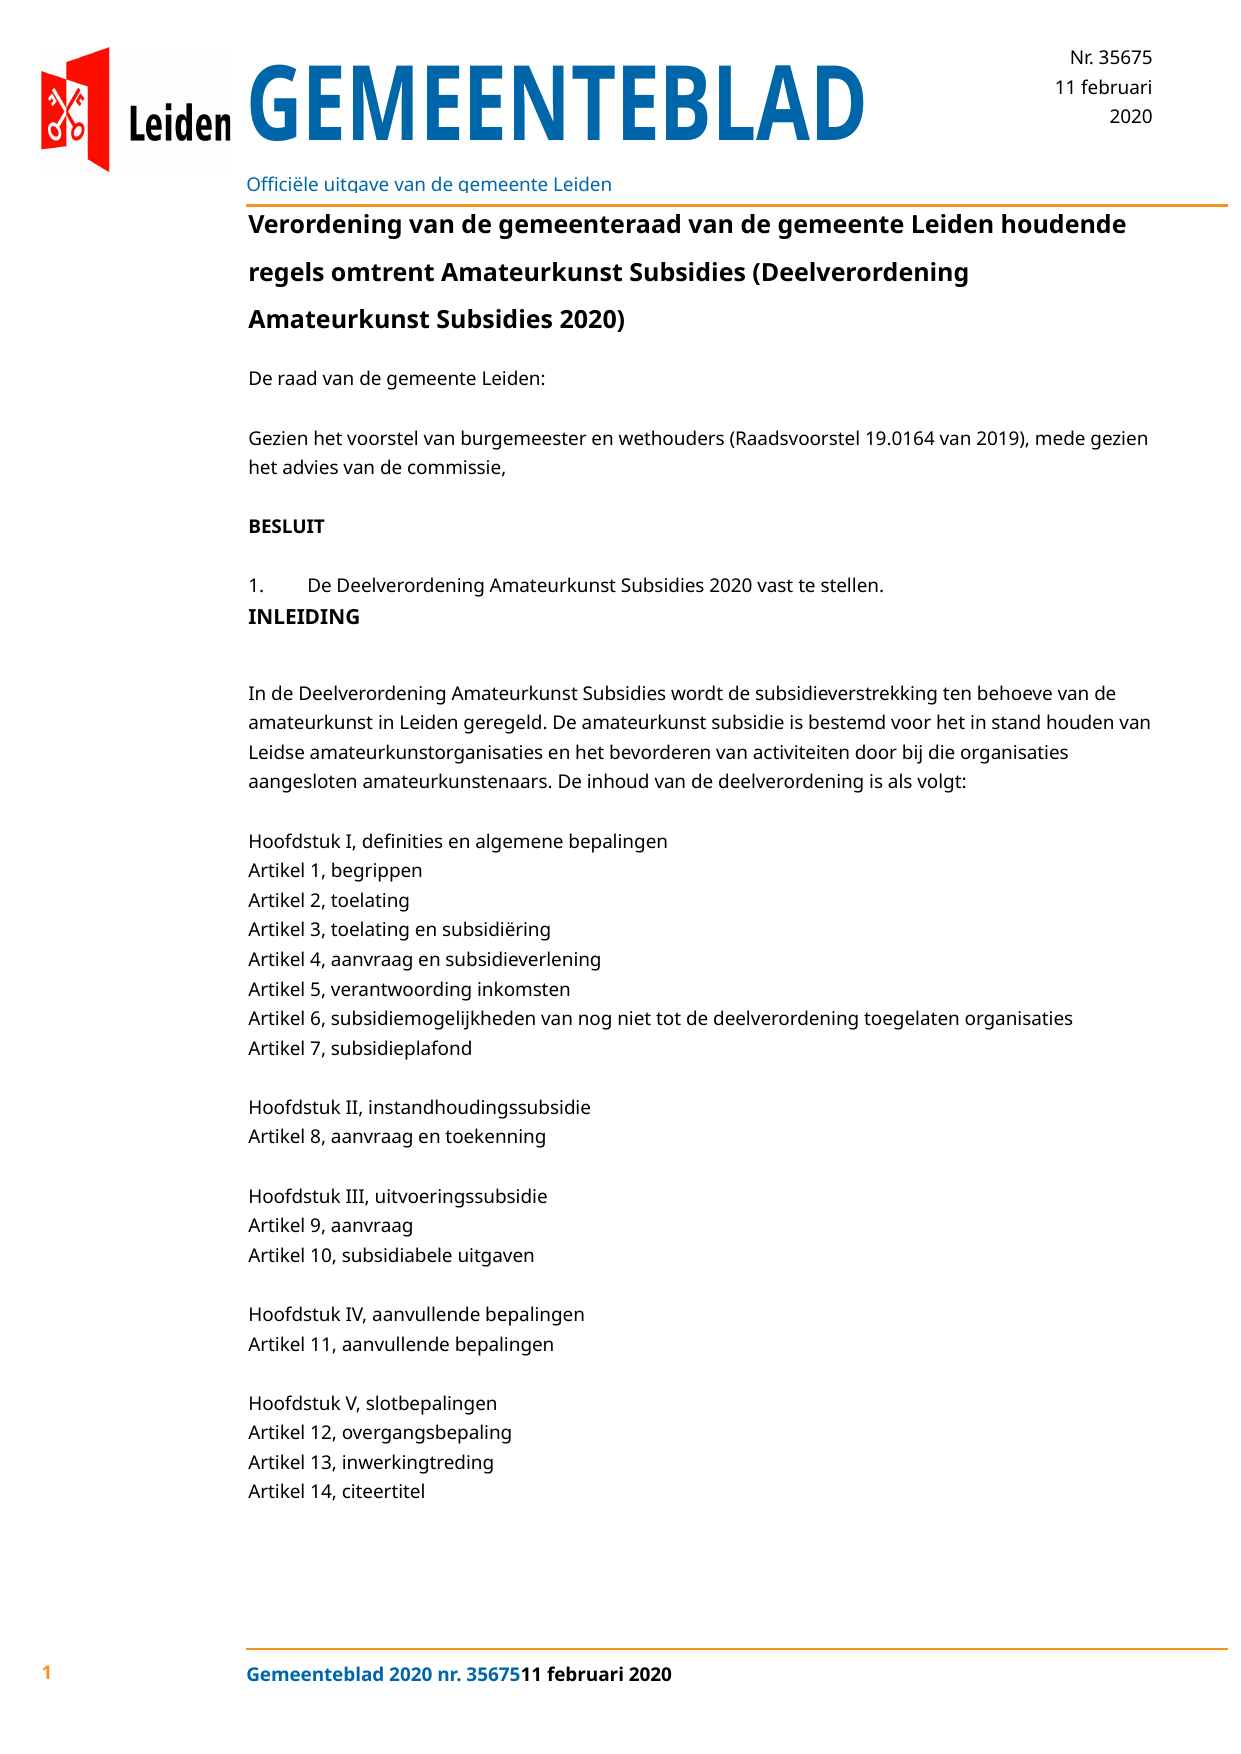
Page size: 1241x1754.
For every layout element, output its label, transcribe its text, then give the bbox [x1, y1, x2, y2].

text Artikel 5, verantwoording inkomsten [248, 976, 1152, 1001]
text In de Deelverordening Amateurkunst Subsidies wordt de subsidieverstrekking ten behoeve van de amateurkunst in Leiden geregeld. De amateurkunst subsidie is bestemd voor het in stand houden van Leidse amateurkunstorganisaties en het bevorderen van activiteiten door bij die organisaties aangesloten amateurkunstenaars. De inhoud van de deelverordening is als volgt: [248, 680, 1152, 794]
text Artikel 12, overgangsbepaling [248, 1419, 1152, 1445]
text Artikel 7, subsidieplafond [248, 1035, 1152, 1061]
text BESLUIT [248, 513, 1152, 539]
text Hoofdstuk II, instandhoudingssubsidie [248, 1094, 1152, 1120]
text Artikel 6, subsidiemogelijkheden van nog niet tot de deelverordening toegelaten organisaties [248, 1005, 1152, 1031]
text Hoofdstuk IV, aanvullende bepalingen [248, 1301, 1152, 1327]
text Artikel 14, citeertitel [248, 1479, 1152, 1504]
text Hoofdstuk V, slotbepalingen [248, 1390, 1152, 1416]
text Artikel 13, inwerkingtreding [248, 1449, 1152, 1475]
text Artikel 4, aanvraag en subsidieverlening [248, 946, 1152, 972]
text Hoofdstuk III, uitvoeringssubsidie [248, 1183, 1152, 1208]
text De raad van de gemeente Leiden: [248, 366, 1152, 391]
list De Deelverordening Amateurkunst Subsidies 2020 vast te stellen. [248, 573, 1152, 598]
text Artikel 1, begrippen [248, 857, 1152, 883]
text Hoofdstuk I, definities en algemene bepalingen [248, 828, 1152, 853]
text INLEIDING [248, 602, 1152, 631]
text Artikel 2, toelating [248, 887, 1152, 913]
text Gezien het voorstel van burgemeester en wethouders (Raadsvoorstel 19.0164 van 2019), mede gezien het advies van de commissie, [248, 425, 1152, 480]
picture [41, 47, 231, 172]
text Artikel 8, aanvraag en toekenning [248, 1124, 1152, 1149]
text Artikel 10, subsidiabele uitgaven [248, 1242, 1152, 1268]
text Verordening van de gemeenteraad van de gemeente Leiden houdende regels omtrent Amateurkunst Subsidies (Deelverordening Amateurkunst Subsidies 2020) [248, 207, 1152, 336]
text Artikel 9, aanvraag [248, 1212, 1152, 1238]
text Artikel 3, toelating en subsidiëring [248, 917, 1152, 942]
text Artikel 11, aanvullende bepalingen [248, 1331, 1152, 1356]
